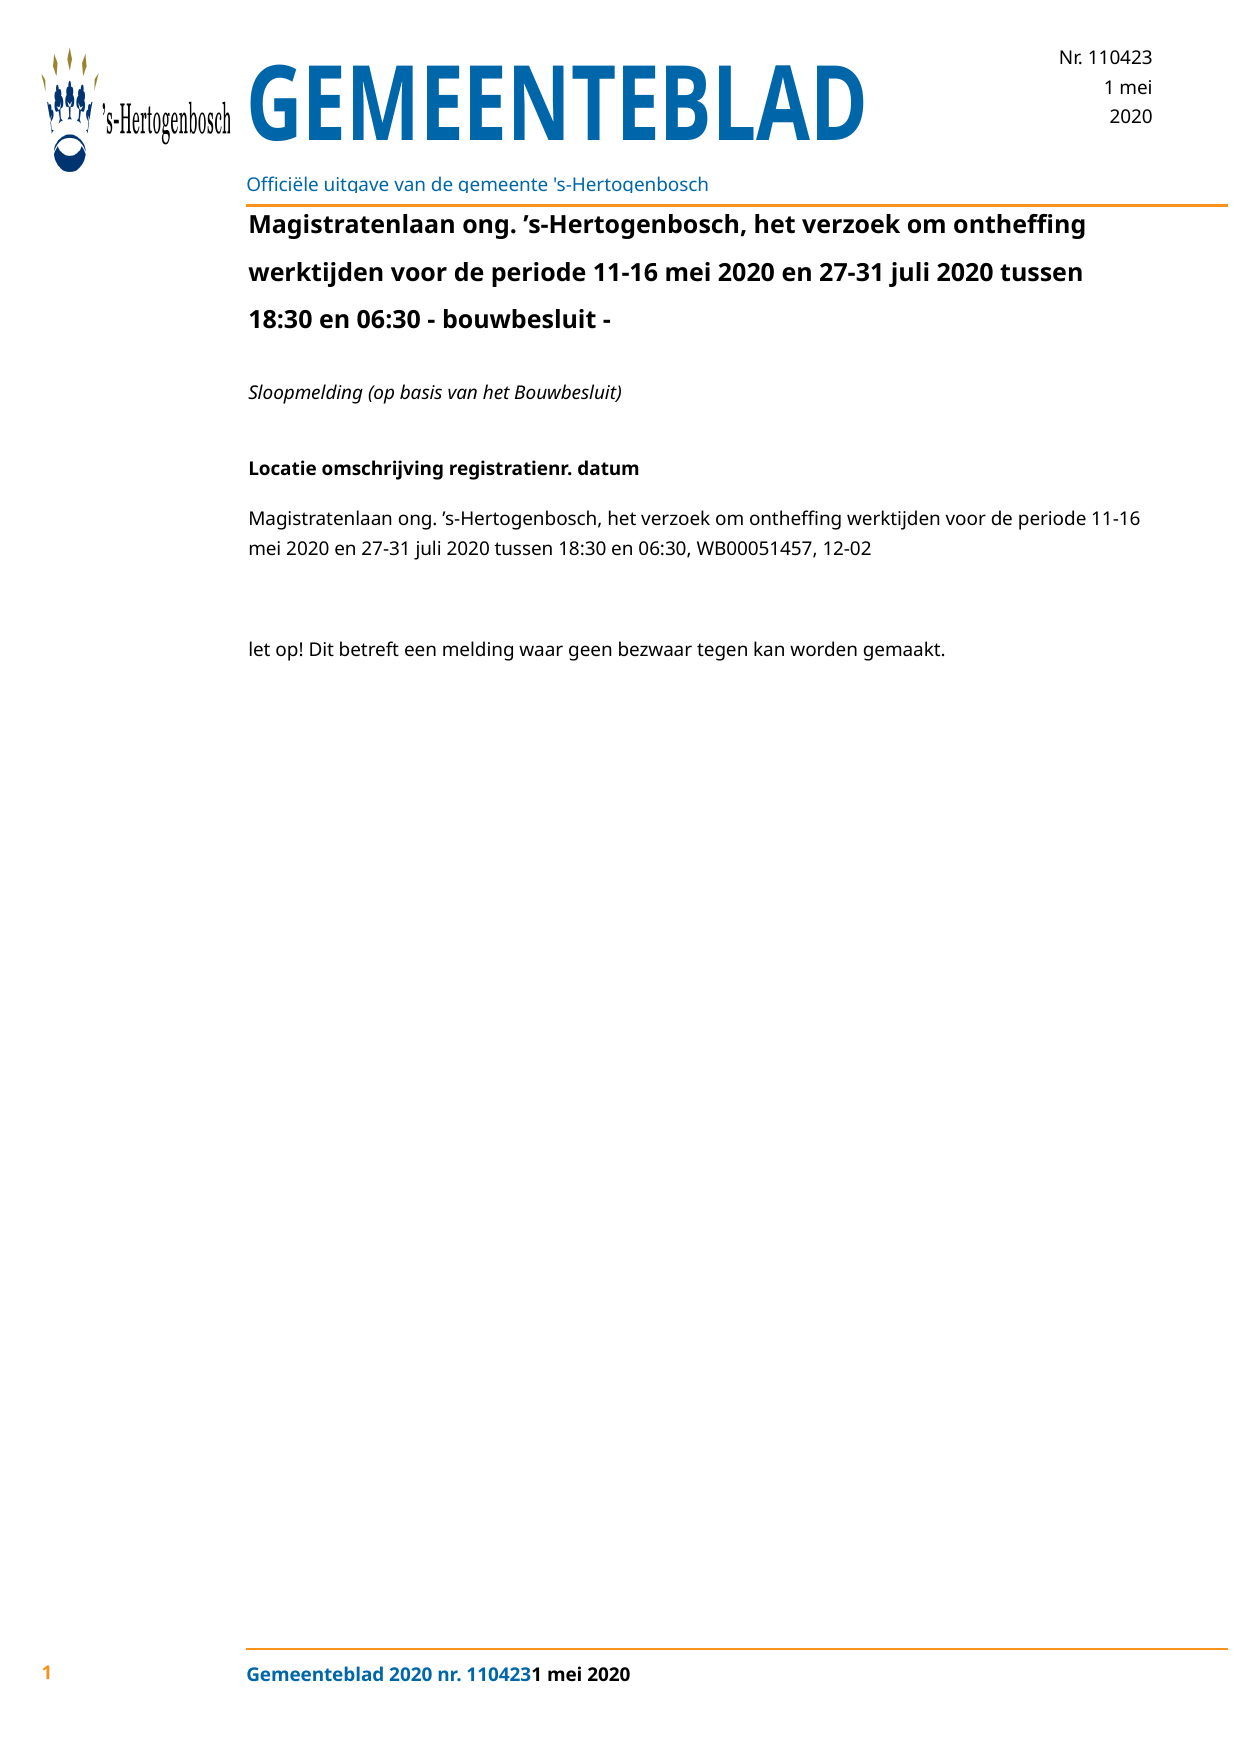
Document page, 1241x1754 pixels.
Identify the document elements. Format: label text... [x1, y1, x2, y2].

text Sloopmelding (op basis van het Bouwbesluit) [248, 379, 1152, 405]
text let op! Dit betreft een melding waar geen bezwaar tegen kan worden gemaakt. [248, 636, 1152, 662]
text Magistratenlaan ong. ’s-Hertogenbosch, het verzoek om ontheffing werktijden voor de periode 11-16 mei 2020 en 27-31 juli 2020 tussen 18:30 en 06:30, WB00051457, 12-02 [248, 506, 1152, 561]
picture [41, 47, 231, 172]
text Magistratenlaan ong. ’s-Hertogenbosch, het verzoek om ontheffing werktijden voor de periode 11-16 mei 2020 en 27-31 juli 2020 tussen 18:30 en 06:30 - bouwbesluit - [248, 207, 1152, 336]
text Locatie omschrijving registratienr. datum [248, 455, 1152, 481]
